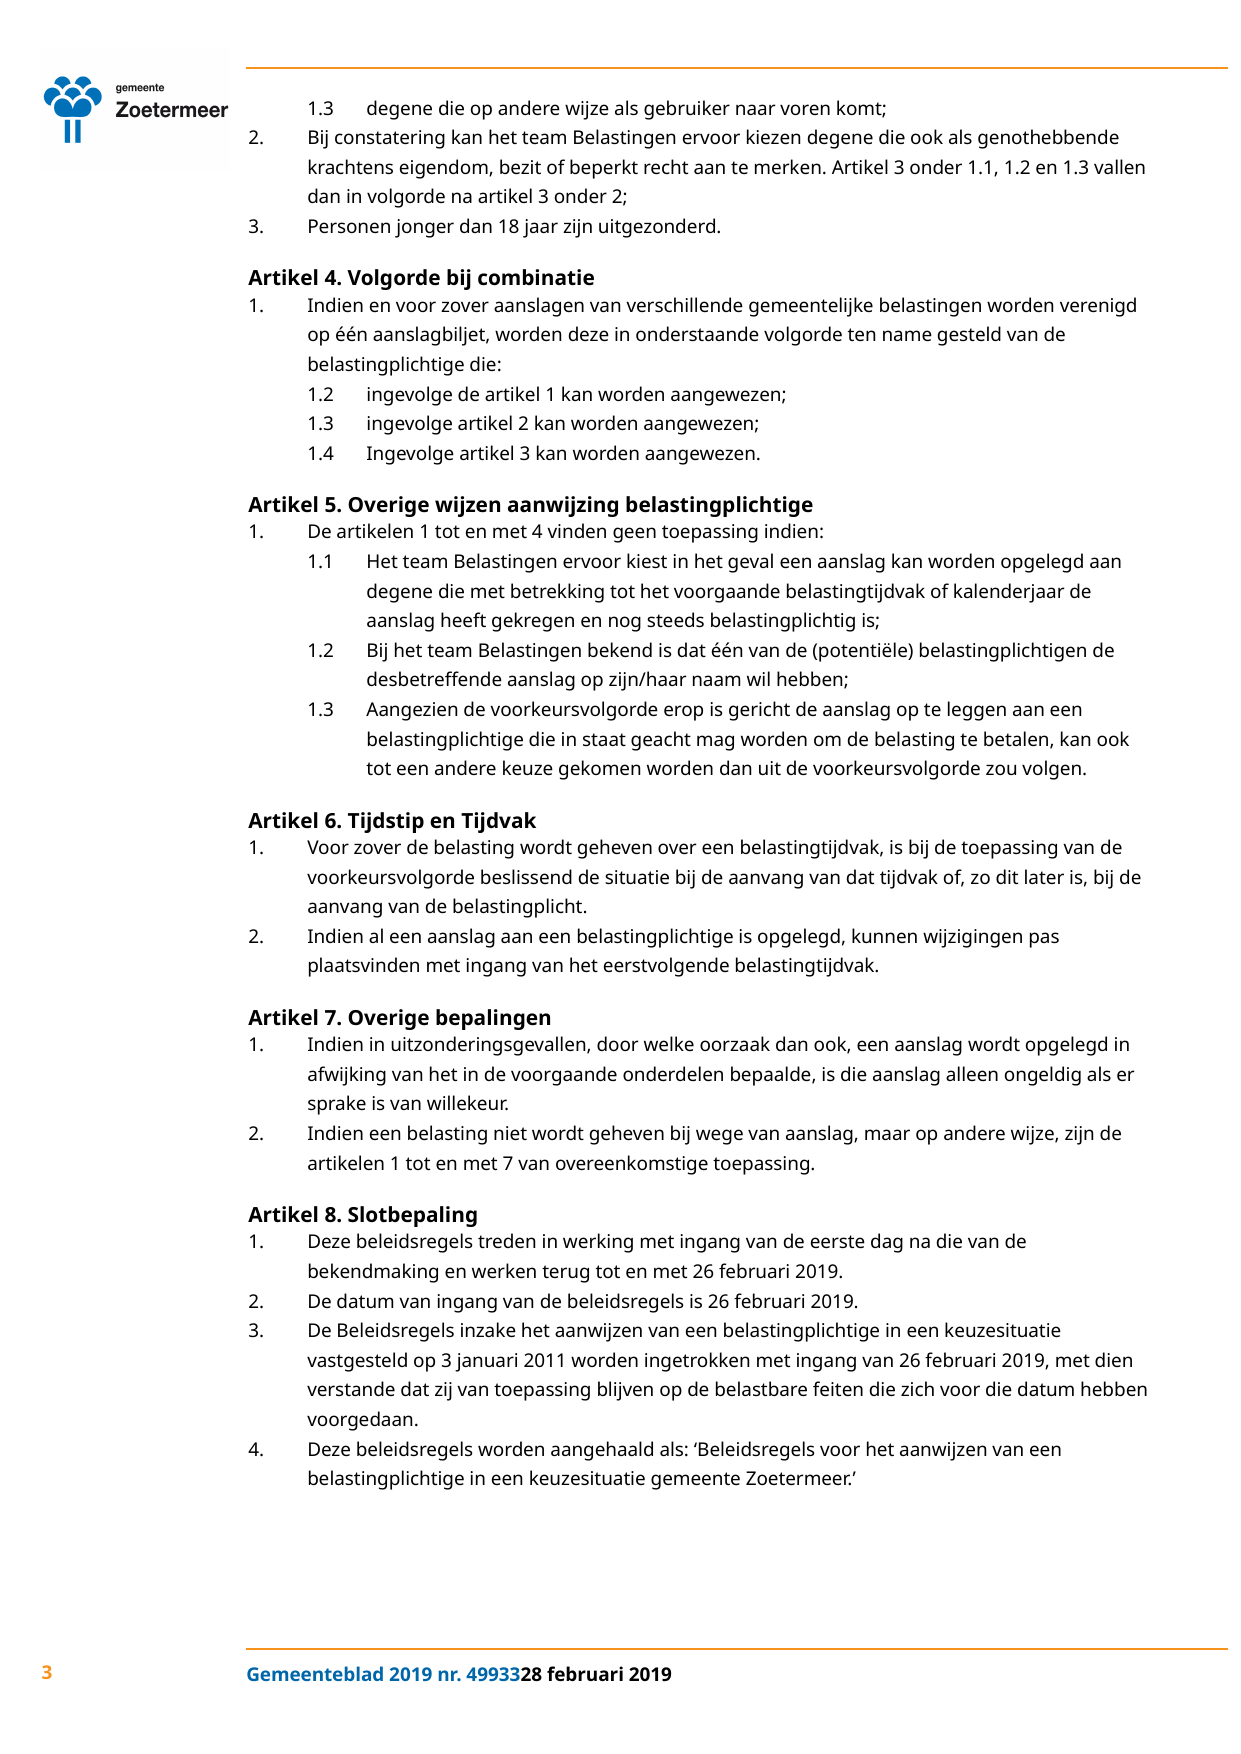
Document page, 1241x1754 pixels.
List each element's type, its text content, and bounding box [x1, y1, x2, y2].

list Bij het team Belastingen bekend is dat één van de (potentiële) belastingplichtigen de desbetreffende aanslag op zijn/haar naam wil hebben; [307, 637, 1152, 692]
list Personen jonger dan 18 jaar zijn uitgezonderd. [248, 213, 1152, 239]
text Artikel 8. Slotbepaling [248, 1200, 1152, 1229]
list degene die op andere wijze als gebruiker naar voren komt; [307, 95, 1152, 121]
list Indien en voor zover aanslagen van verschillende gemeentelijke belastingen worden verenigd op één aanslagbiljet, worden deze in onderstaande volgorde ten name gesteld van de belastingplichtige die: [248, 292, 1152, 377]
list Het team Belastingen ervoor kiest in het geval een aanslag kan worden opgelegd aan degene die met betrekking tot het voorgaande belastingtijdvak of kalenderjaar de aanslag heeft gekregen en nog steeds belastingplichtig is; [307, 548, 1152, 633]
list Deze beleidsregels treden in werking met ingang van de eerste dag na die van de bekendmaking en werken terug tot en met 26 februari 2019. [248, 1229, 1152, 1284]
text Artikel 4. Volgorde bij combinatie [248, 263, 1152, 292]
list Indien in uitzonderingsgevallen, door welke oorzaak dan ook, een aanslag wordt opgelegd in afwijking van het in de voorgaande onderdelen bepaalde, is die aanslag alleen ongeldig als er sprake is van willekeur. [248, 1031, 1152, 1116]
list Indien al een aanslag aan een belastingplichtige is opgelegd, kunnen wijzigingen pas plaatsvinden met ingang van het eerstvolgende belastingtijdvak. [248, 923, 1152, 978]
list De Beleidsregels inzake het aanwijzen van een belastingplichtige in een keuzesituatie vastgesteld op 3 januari 2011 worden ingetrokken met ingang van 26 februari 2019, met dien verstande dat zij van toepassing blijven op de belastbare feiten die zich voor die datum hebben voorgedaan. [248, 1317, 1152, 1432]
text Artikel 7. Overige bepalingen [248, 1003, 1152, 1031]
list ingevolge de artikel 1 kan worden aangewezen; [307, 381, 1152, 406]
list Bij constatering kan het team Belastingen ervoor kiezen degene die ook als genothebbende krachtens eigendom, bezit of beperkt recht aan te merken. Artikel 3 onder 1.1, 1.2 en 1.3 vallen dan in volgorde na artikel 3 onder 2; [248, 124, 1152, 209]
list Aangezien de voorkeursvolgorde erop is gericht de aanslag op te leggen aan een belastingplichtige die in staat geacht mag worden om de belasting te betalen, kan ook tot een andere keuze gekomen worden dan uit de voorkeursvolgorde zou volgen. [307, 696, 1152, 781]
text Artikel 6. Tijdstip en Tijdvak [248, 806, 1152, 834]
list De datum van ingang van de beleidsregels is 26 februari 2019. [248, 1288, 1152, 1313]
list Voor zover de belasting wordt geheven over een belastingtijdvak, is bij de toepassing van de voorkeursvolgorde beslissend de situatie bij de aanvang van dat tijdvak of, zo dit later is, bij de aanvang van de belastingplicht. [248, 834, 1152, 919]
list Indien een belasting niet wordt geheven bij wege van aanslag, maar op andere wijze, zijn de artikelen 1 tot en met 7 van overeenkomstige toepassing. [248, 1120, 1152, 1176]
picture [41, 47, 231, 172]
list De artikelen 1 tot en met 4 vinden geen toepassing indien: [248, 519, 1152, 544]
list ingevolge artikel 2 kan worden aangewezen; [307, 410, 1152, 436]
list Ingevolge artikel 3 kan worden aangewezen. [307, 440, 1152, 466]
list Deze beleidsregels worden aangehaald als: ‘Beleidsregels voor het aanwijzen van een belastingplichtige in een keuzesituatie gemeente Zoetermeer.’ [248, 1436, 1152, 1491]
text Artikel 5. Overige wijzen aanwijzing belastingplichtige [248, 490, 1152, 519]
